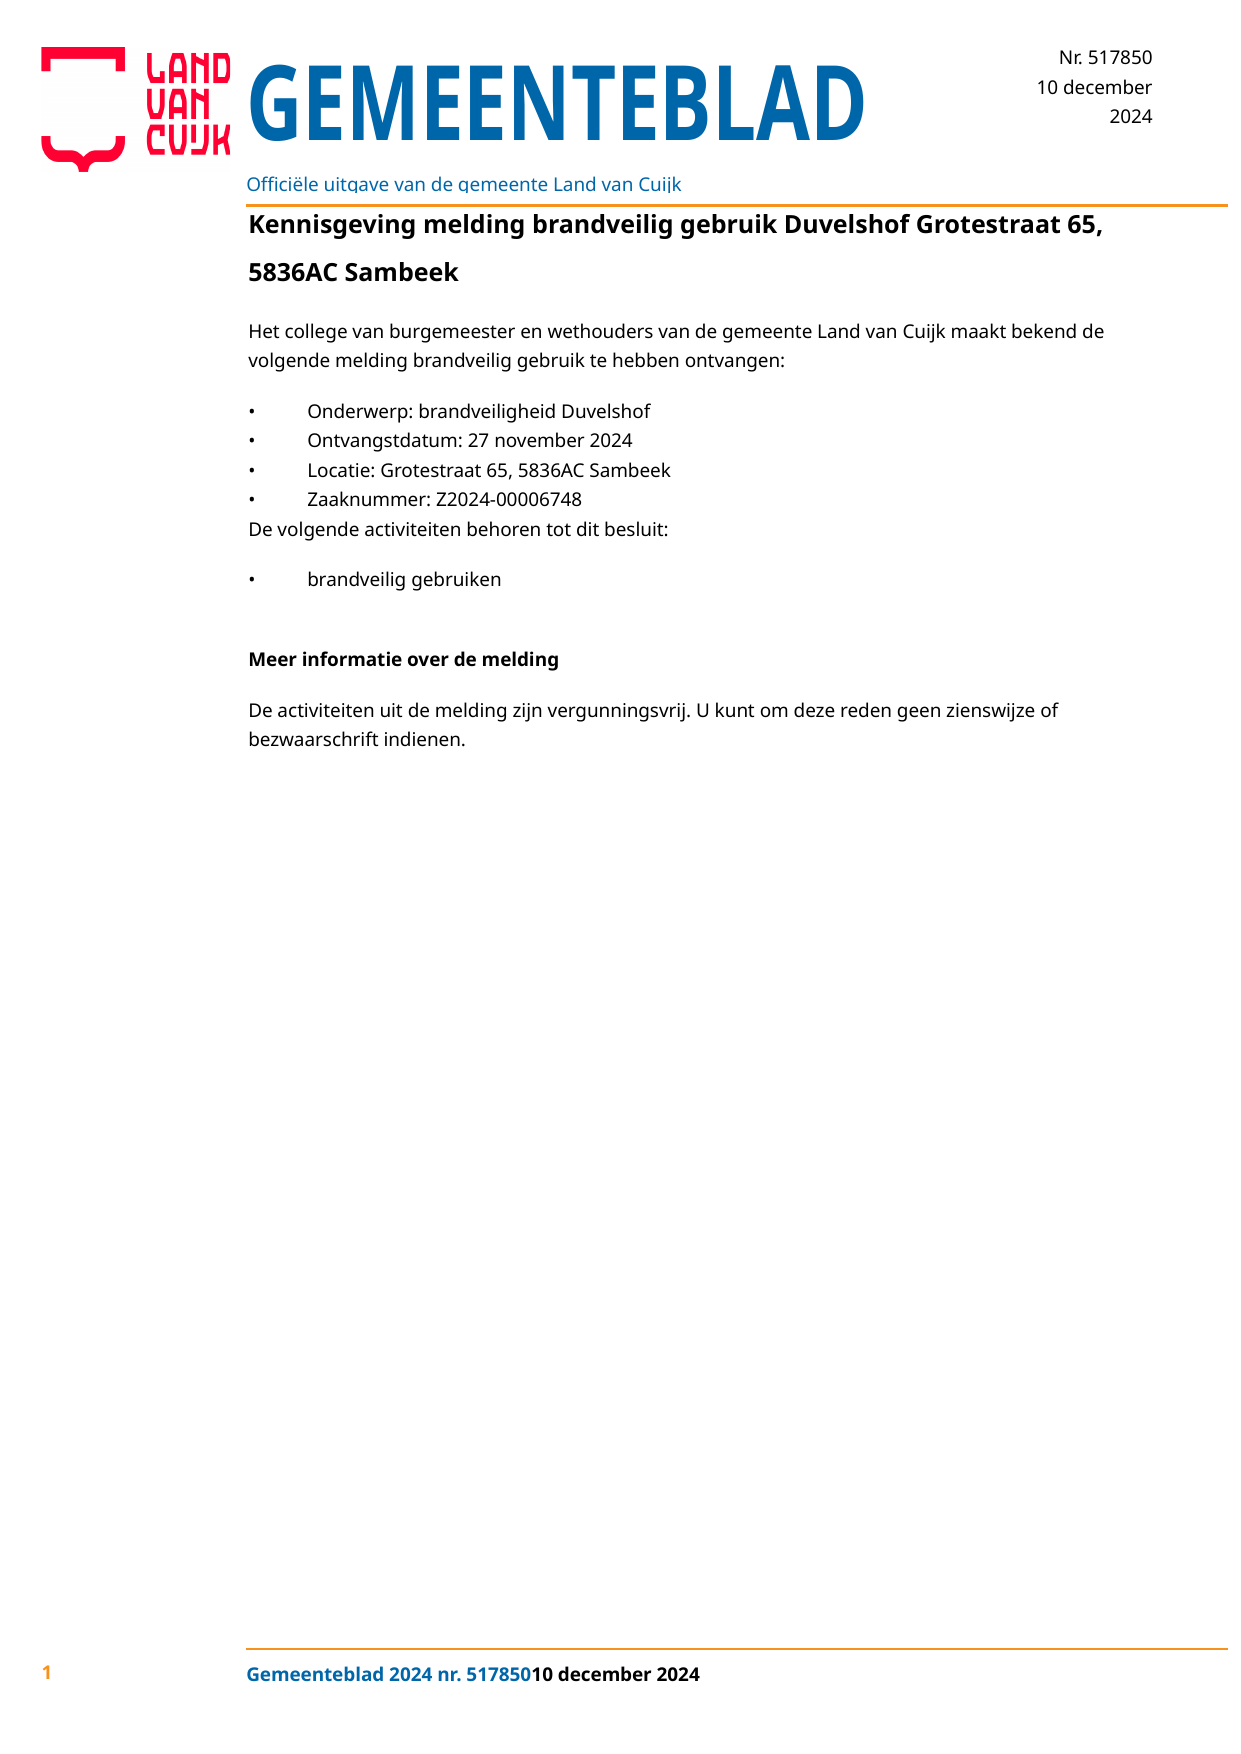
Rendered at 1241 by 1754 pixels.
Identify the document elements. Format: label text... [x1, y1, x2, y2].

text Het college van burgemeester en wethouders van de gemeente Land van Cuijk maakt bekend de volgende melding brandveilig gebruik te hebben ontvangen: [248, 318, 1152, 373]
text De activiteiten uit de melding zijn vergunningsvrij. U kunt om deze reden geen zienswijze of bezwaarschrift indienen. [248, 697, 1152, 752]
list Locatie: Grotestraat 65, 5836AC Sambeek [248, 457, 1152, 483]
text Meer informatie over de melding [248, 647, 1152, 672]
list Ontvangstdatum: 27 november 2024 [248, 427, 1152, 453]
list brandveilig gebruiken [248, 567, 1152, 592]
picture [41, 47, 231, 172]
text De volgende activiteiten behoren tot dit besluit: [248, 516, 1152, 542]
list Onderwerp: brandveiligheid Duvelshof [248, 398, 1152, 424]
list Zaaknummer: Z2024-00006748 [248, 487, 1152, 512]
text Kennisgeving melding brandveilig gebruik Duvelshof Grotestraat 65, 5836AC Sambeek [248, 207, 1152, 288]
